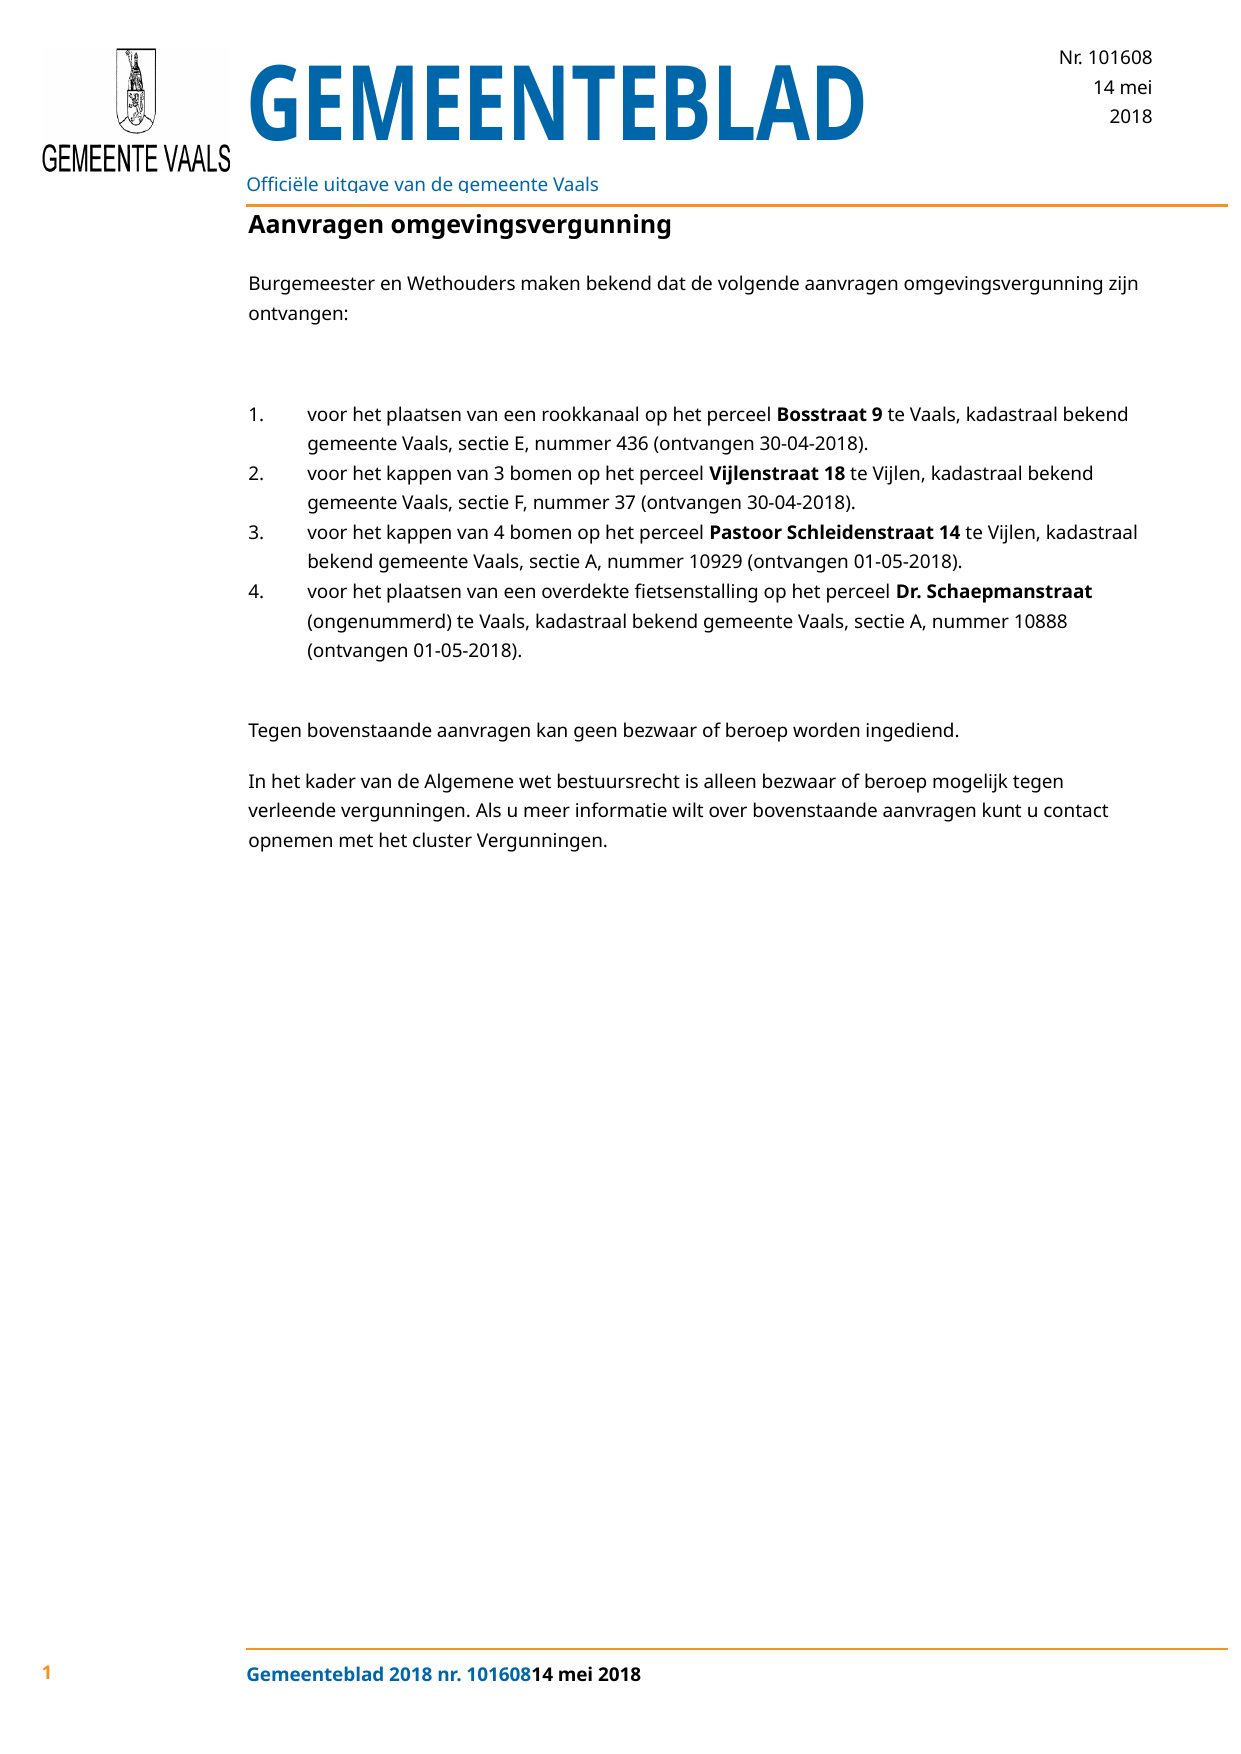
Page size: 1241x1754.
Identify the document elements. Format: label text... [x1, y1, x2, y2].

text In het kader van de Algemene wet bestuursrecht is alleen bezwaar of beroep mogelijk tegen verleende vergunningen. Als u meer informatie wilt over bovenstaande aanvragen kunt u contact opnemen met het cluster Vergunningen. [248, 768, 1152, 853]
list voor het plaatsen van een rookkanaal op het perceel Bosstraat 9 te Vaals, kadastraal bekend gemeente Vaals, sectie E, nummer 436 (ontvangen 30-04-2018). [248, 401, 1152, 456]
list voor het kappen van 4 bomen op het perceel Pastoor Schleidenstraat 14 te Vijlen, kadastraal bekend gemeente Vaals, sectie A, nummer 10929 (ontvangen 01-05-2018). [248, 519, 1152, 574]
text Aanvragen omgevingsvergunning [248, 207, 1152, 241]
text Burgemeester en Wethouders maken bekend dat de volgende aanvragen omgevingsvergunning zijn ontvangen: [248, 270, 1152, 326]
picture [41, 47, 231, 172]
list voor het plaatsen van een overdekte fietsenstalling op het perceel Dr. Schaepmanstraat (ongenummerd) te Vaals, kadastraal bekend gemeente Vaals, sectie A, nummer 10888 (ontvangen 01-05-2018). [248, 578, 1152, 663]
list voor het kappen van 3 bomen op het perceel Vijlenstraat 18 te Vijlen, kadastraal bekend gemeente Vaals, sectie F, nummer 37 (ontvangen 30-04-2018). [248, 460, 1152, 515]
text Tegen bovenstaande aanvragen kan geen bezwaar of beroep worden ingediend. [248, 717, 1152, 743]
